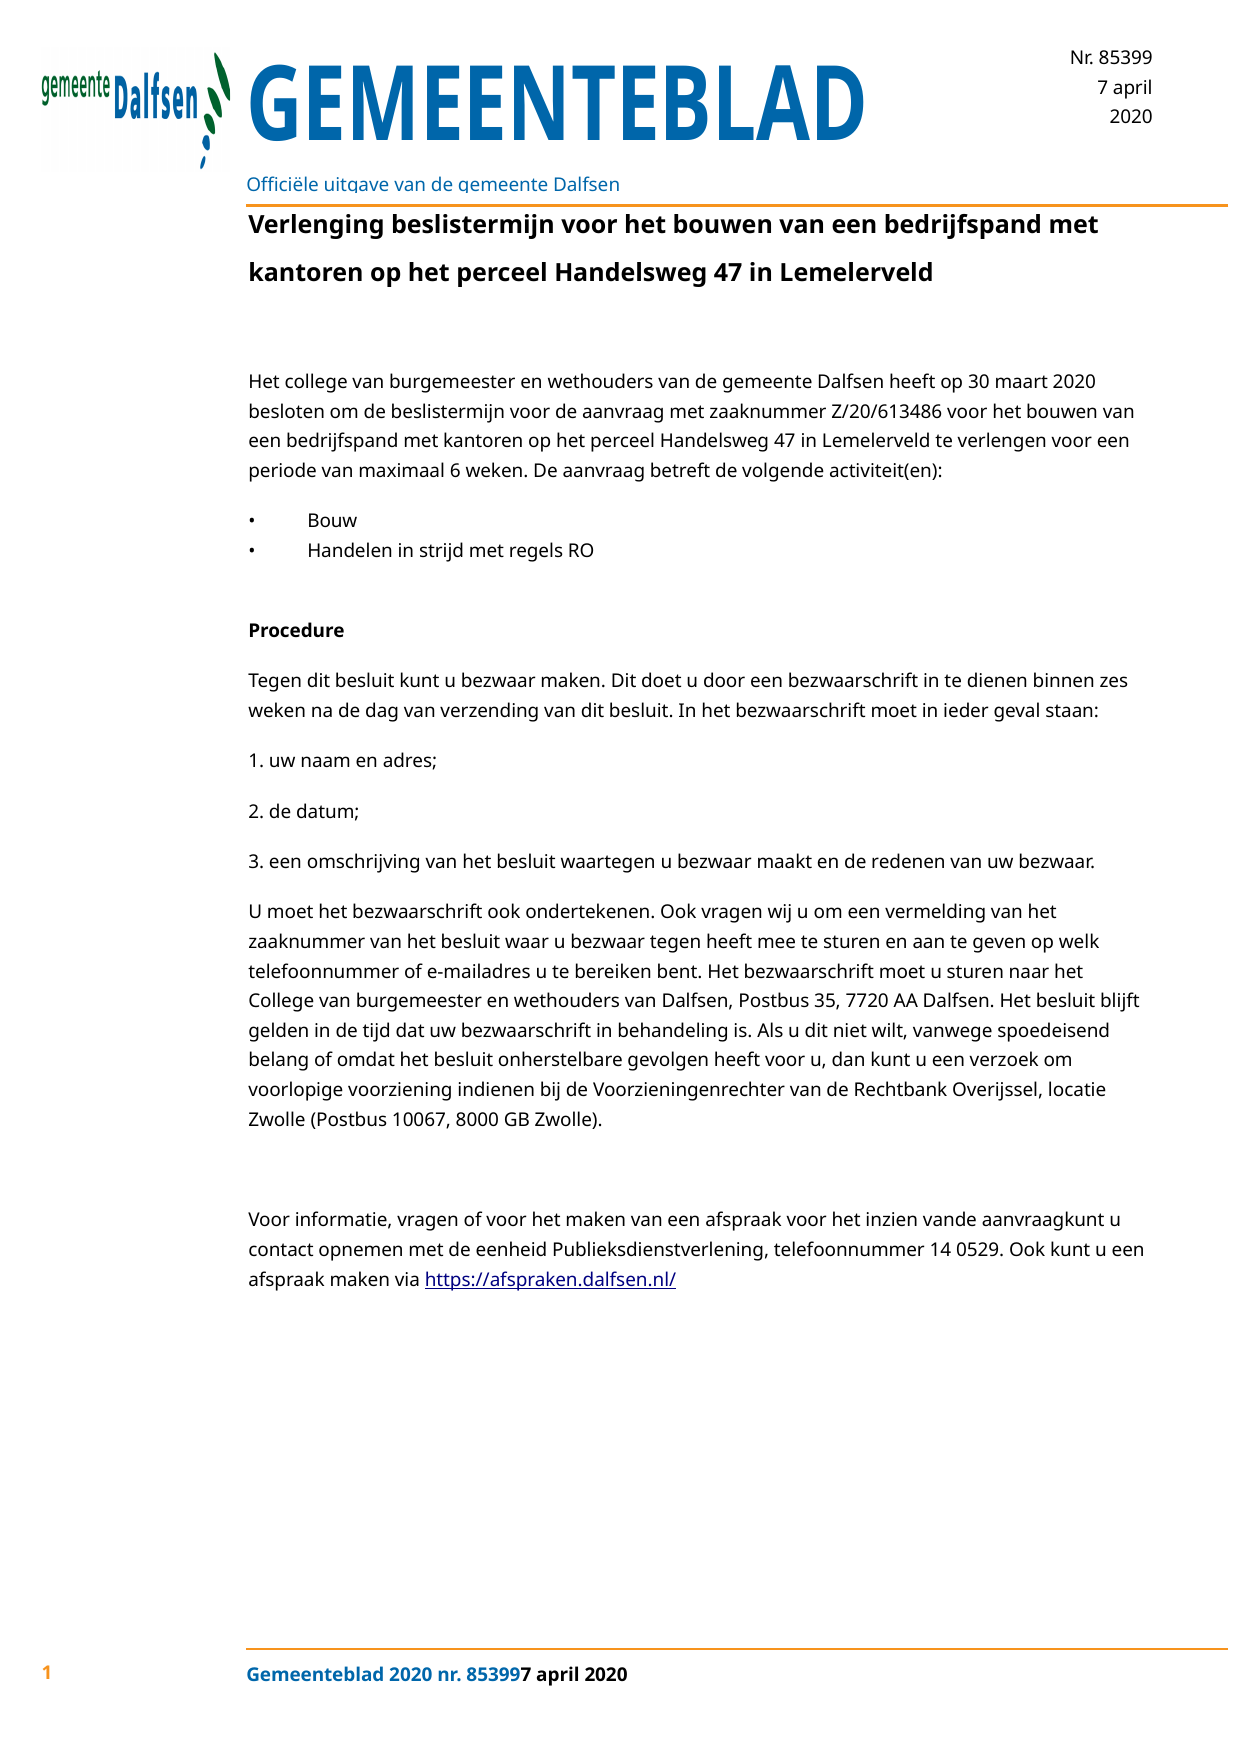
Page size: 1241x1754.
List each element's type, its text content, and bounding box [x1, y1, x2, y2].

list Handelen in strijd met regels RO [248, 537, 1152, 563]
text 2. de datum; [248, 798, 1152, 824]
text U moet het bezwaarschrift ook ondertekenen. Ook vragen wij u om een vermelding van het zaaknummer van het besluit waar u bezwaar tegen heeft mee te sturen en aan te geven op welk telefoonnummer of e-mailadres u te bereiken bent. Het bezwaarschrift moet u sturen naar het College van burgemeester en wethouders van Dalfsen, Postbus 35, 7720 AA Dalfsen. Het besluit blijft gelden in de tijd dat uw bezwaarschrift in behandeling is. Als u dit niet wilt, vanwege spoedeisend belang of omdat het besluit onherstelbare gevolgen heeft voor u, dan kunt u een verzoek om voorlopige voorziening indienen bij de Voorzieningenrechter van de Rechtbank Overijssel, locatie Zwolle (Postbus 10067, 8000 GB Zwolle). [248, 899, 1152, 1132]
text Verlenging beslistermijn voor het bouwen van een bedrijfspand met kantoren op het perceel Handelsweg 47 in Lemelerveld [248, 207, 1152, 288]
text Het college van burgemeester en wethouders van de gemeente Dalfsen heeft op 30 maart 2020 besloten om de beslistermijn voor de aanvraag met zaaknummer Z/20/613486 voor het bouwen van een bedrijfspand met kantoren op het perceel Handelsweg 47 in Lemelerveld te verlengen voor een periode van maximaal 6 weken. De aanvraag betreft de volgende activiteit(en): [248, 368, 1152, 483]
picture [41, 47, 231, 172]
text 1. uw naam en adres; [248, 747, 1152, 773]
text Tegen dit besluit kunt u bezwaar maken. Dit doet u door een bezwaarschrift in te dienen binnen zes weken na de dag van verzending van dit besluit. In het bezwaarschrift moet in ieder geval staan: [248, 667, 1152, 723]
text 3. een omschrijving van het besluit waartegen u bezwaar maakt en de redenen van uw bezwaar. [248, 848, 1152, 874]
text Voor informatie, vragen of voor het maken van een afspraak voor het inzien vande aanvraagkunt u contact opnemen met de eenheid Publieksdienstverlening, telefoonnummer 14 0529. Ook kunt u een afspraak maken via https://afspraken.dalfsen.nl/ [248, 1207, 1152, 1292]
list Bouw [248, 507, 1152, 533]
text Procedure [248, 617, 1152, 643]
